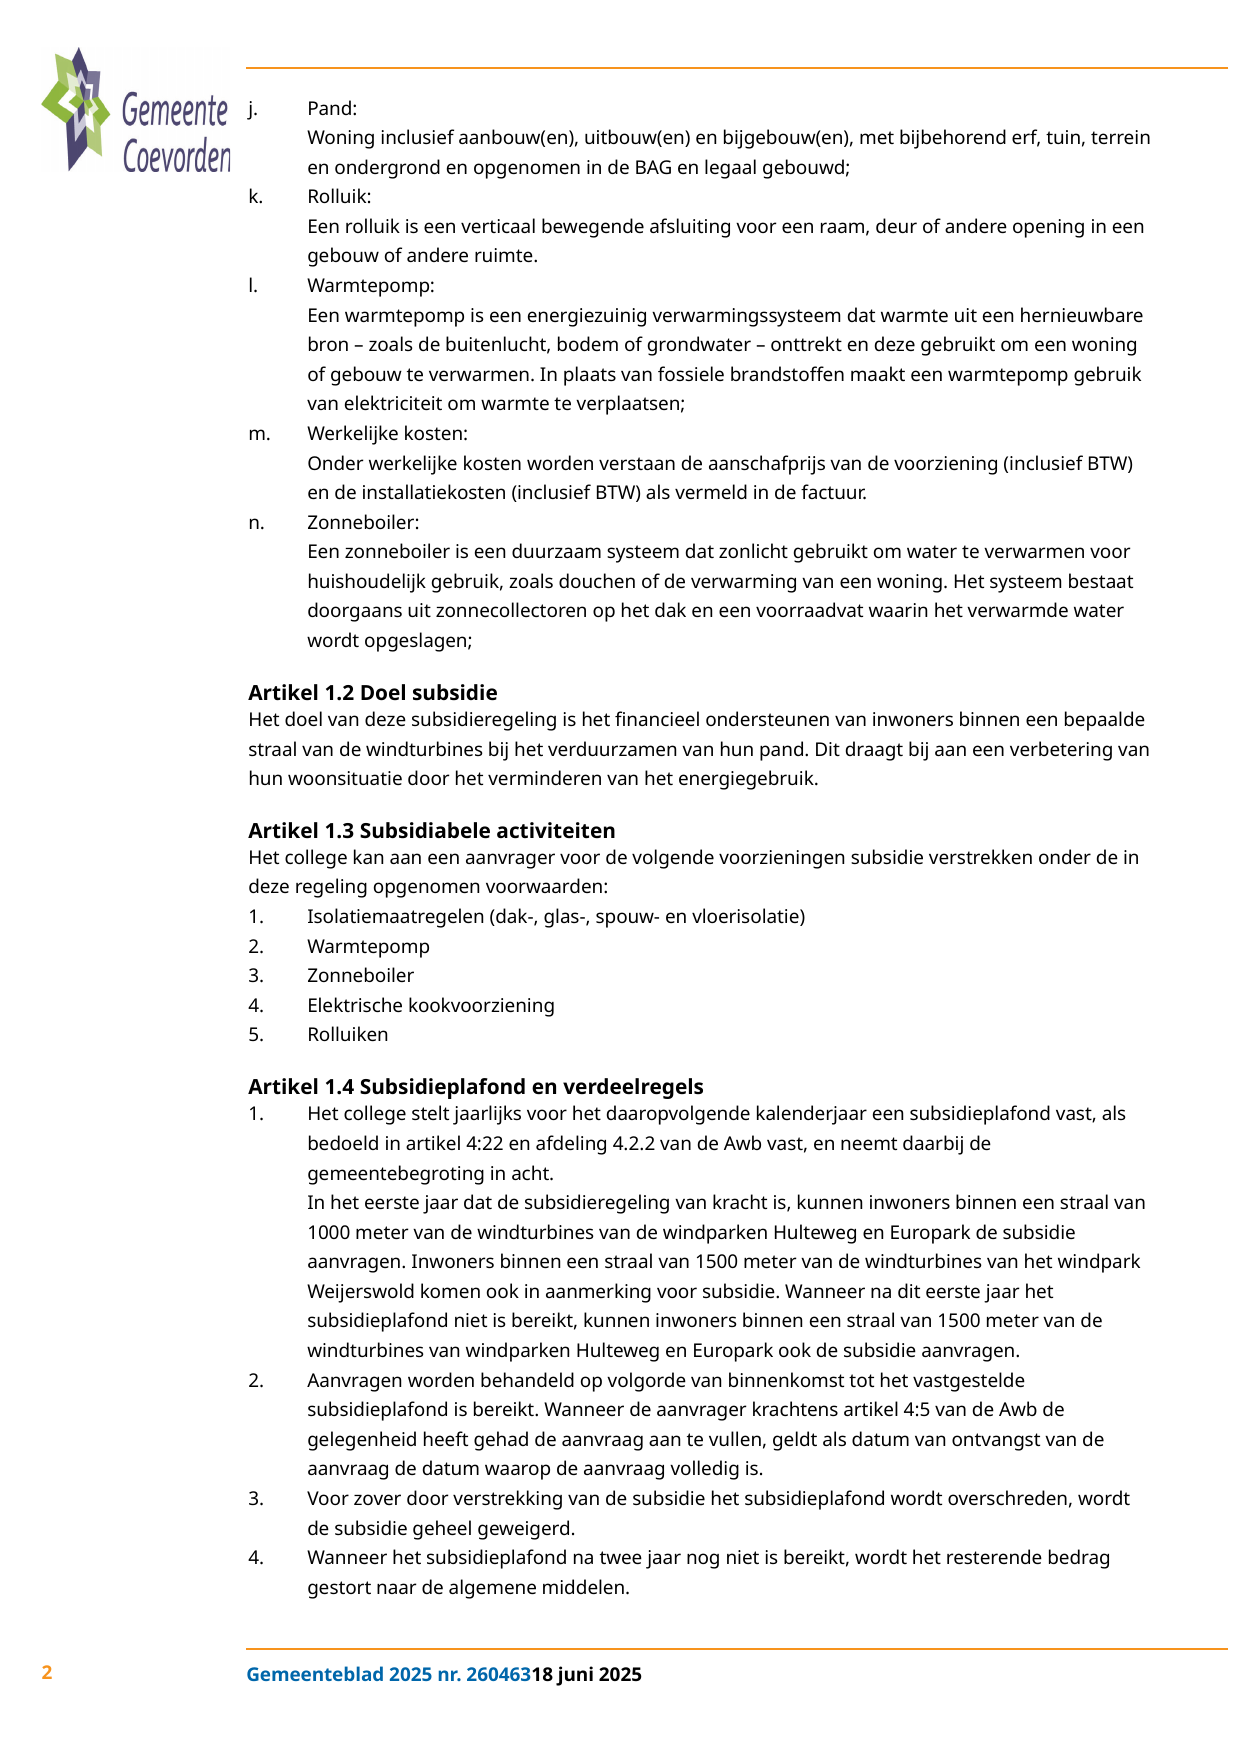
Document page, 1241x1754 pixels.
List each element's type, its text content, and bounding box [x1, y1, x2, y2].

list Een zonneboiler is een duurzaam systeem dat zonlicht gebruikt om water te verwarmen voor huishoudelijk gebruik, zoals douchen of de verwarming van een woning. Het systeem bestaat doorgaans uit zonnecollectoren op het dak en een voorraadvat waarin het verwarmde water wordt opgeslagen; [248, 538, 1152, 653]
list Elektrische kookvoorziening [248, 992, 1152, 1018]
list Rolluik: [248, 183, 1152, 209]
text Het doel van deze subsidieregeling is het financieel ondersteunen van inwoners binnen een bepaalde straal van de windturbines bij het verduurzamen van hun pand. Dit draagt bij aan een verbetering van hun woonsituatie door het verminderen van het energiegebruik. [248, 706, 1152, 791]
list Pand: [248, 95, 1152, 121]
list Zonneboiler: [248, 509, 1152, 535]
text Het college kan aan een aanvrager voor de volgende voorzieningen subsidie verstrekken onder de in deze regeling opgenomen voorwaarden: [248, 844, 1152, 899]
list Onder werkelijke kosten worden verstaan de aanschafprijs van de voorziening (inclusief BTW) en de installatiekosten (inclusief BTW) als vermeld in de factuur. [248, 450, 1152, 505]
list Het college stelt jaarlijks voor het daaropvolgende kalenderjaar een subsidieplafond vast, als bedoeld in artikel 4:22 en afdeling 4.2.2 van de Awb vast, en neemt daarbij de gemeentebegroting in acht. [248, 1101, 1152, 1185]
list In het eerste jaar dat de subsidieregeling van kracht is, kunnen inwoners binnen een straal van 1000 meter van de windturbines van de windparken Hulteweg en Europark de subsidie aanvragen. Inwoners binnen een straal van 1500 meter van de windturbines van het windpark Weijerswold komen ook in aanmerking voor subsidie. Wanneer na dit eerste jaar het subsidieplafond niet is bereikt, kunnen inwoners binnen een straal van 1500 meter van de windturbines van windparken Hulteweg en Europark ook de subsidie aanvragen. [248, 1189, 1152, 1363]
list Warmtepomp: [248, 272, 1152, 298]
list Woning inclusief aanbouw(en), uitbouw(en) en bijgebouw(en), met bijbehorend erf, tuin, terrein en ondergrond en opgenomen in de BAG en legaal gebouwd; [248, 124, 1152, 180]
list Aanvragen worden behandeld op volgorde van binnenkomst tot het vastgestelde subsidieplafond is bereikt. Wanneer de aanvrager krachtens artikel 4:5 van de Awb de gelegenheid heeft gehad de aanvraag aan te vullen, geldt als datum van ontvangst van de aanvraag de datum waarop de aanvraag volledig is. [248, 1367, 1152, 1481]
list Een rolluik is een verticaal bewegende afsluiting voor een raam, deur of andere opening in een gebouw of andere ruimte. [248, 213, 1152, 268]
text Artikel 1.4 Subsidieplafond en verdeelregels [248, 1072, 1152, 1101]
text Artikel 1.2 Doel subsidie [248, 678, 1152, 706]
list Rolluiken [248, 1022, 1152, 1047]
list Zonneboiler [248, 962, 1152, 988]
list Werkelijke kosten: [248, 420, 1152, 446]
picture [41, 47, 231, 172]
text Artikel 1.3 Subsidiabele activiteiten [248, 816, 1152, 844]
list Een warmtepomp is een energiezuinig verwarmingssysteem dat warmte uit een hernieuwbare bron – zoals de buitenlucht, bodem of grondwater – onttrekt en deze gebruikt om een woning of gebouw te verwarmen. In plaats van fossiele brandstoffen maakt een warmtepomp gebruik van elektriciteit om warmte te verplaatsen; [248, 302, 1152, 416]
list Wanneer het subsidieplafond na twee jaar nog niet is bereikt, wordt het resterende bedrag gestort naar de algemene middelen. [248, 1544, 1152, 1599]
list Isolatiemaatregelen (dak-, glas-, spouw- en vloerisolatie) [248, 903, 1152, 929]
list Warmtepomp [248, 933, 1152, 959]
list Voor zover door verstrekking van de subsidie het subsidieplafond wordt overschreden, wordt de subsidie geheel geweigerd. [248, 1485, 1152, 1540]
